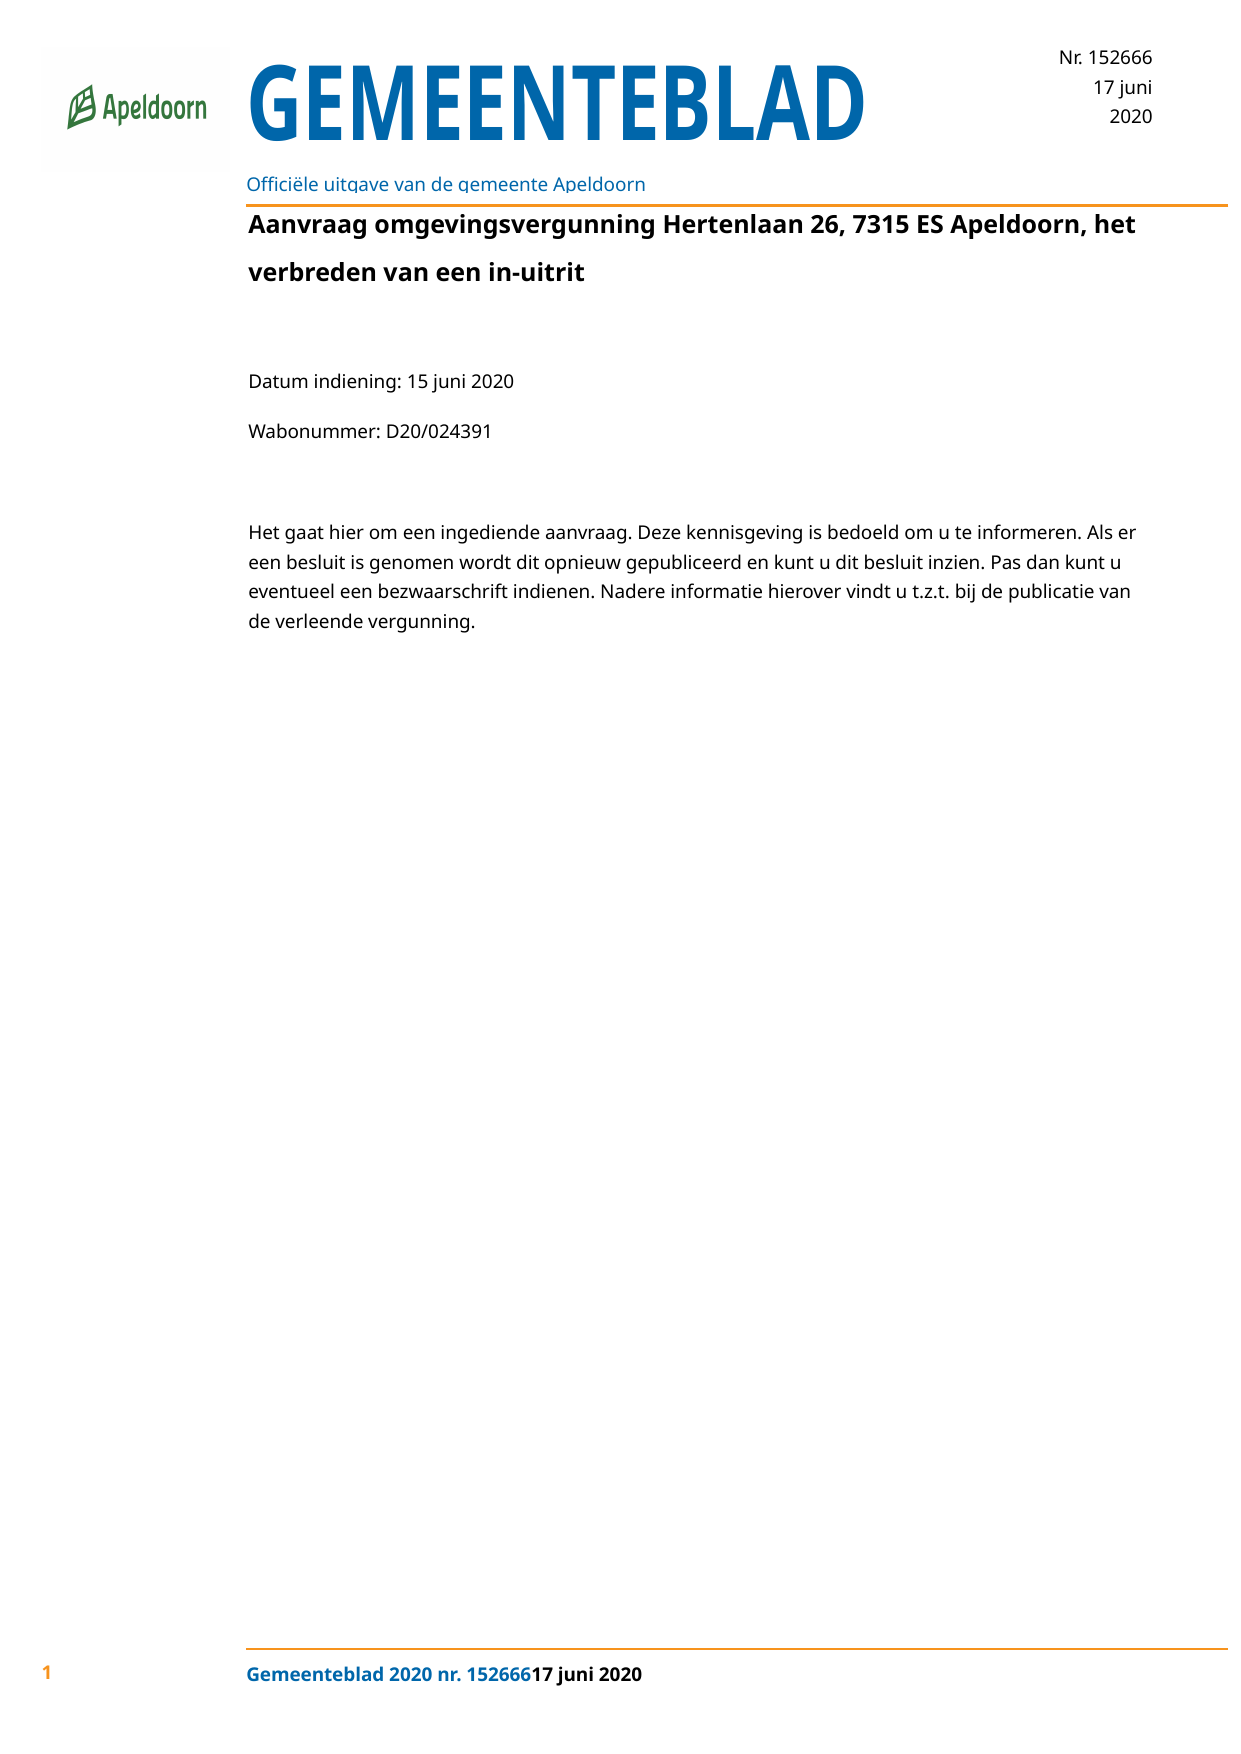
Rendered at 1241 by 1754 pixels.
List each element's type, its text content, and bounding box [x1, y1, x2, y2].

text Datum indiening: 15 juni 2020 [248, 368, 1152, 394]
text Het gaat hier om een ingediende aanvraag. Deze kennisgeving is bedoeld om u te informeren. Als er een besluit is genomen wordt dit opnieuw gepubliceerd en kunt u dit besluit inzien. Pas dan kunt u eventueel een bezwaarschrift indienen. Nadere informatie hierover vindt u t.z.t. bij de publicatie van de verleende vergunning. [248, 519, 1152, 634]
picture [41, 47, 231, 172]
text Wabonummer: D20/024391 [248, 419, 1152, 444]
text Aanvraag omgevingsvergunning Hertenlaan 26, 7315 ES Apeldoorn, het verbreden van een in-uitrit [248, 207, 1152, 288]
